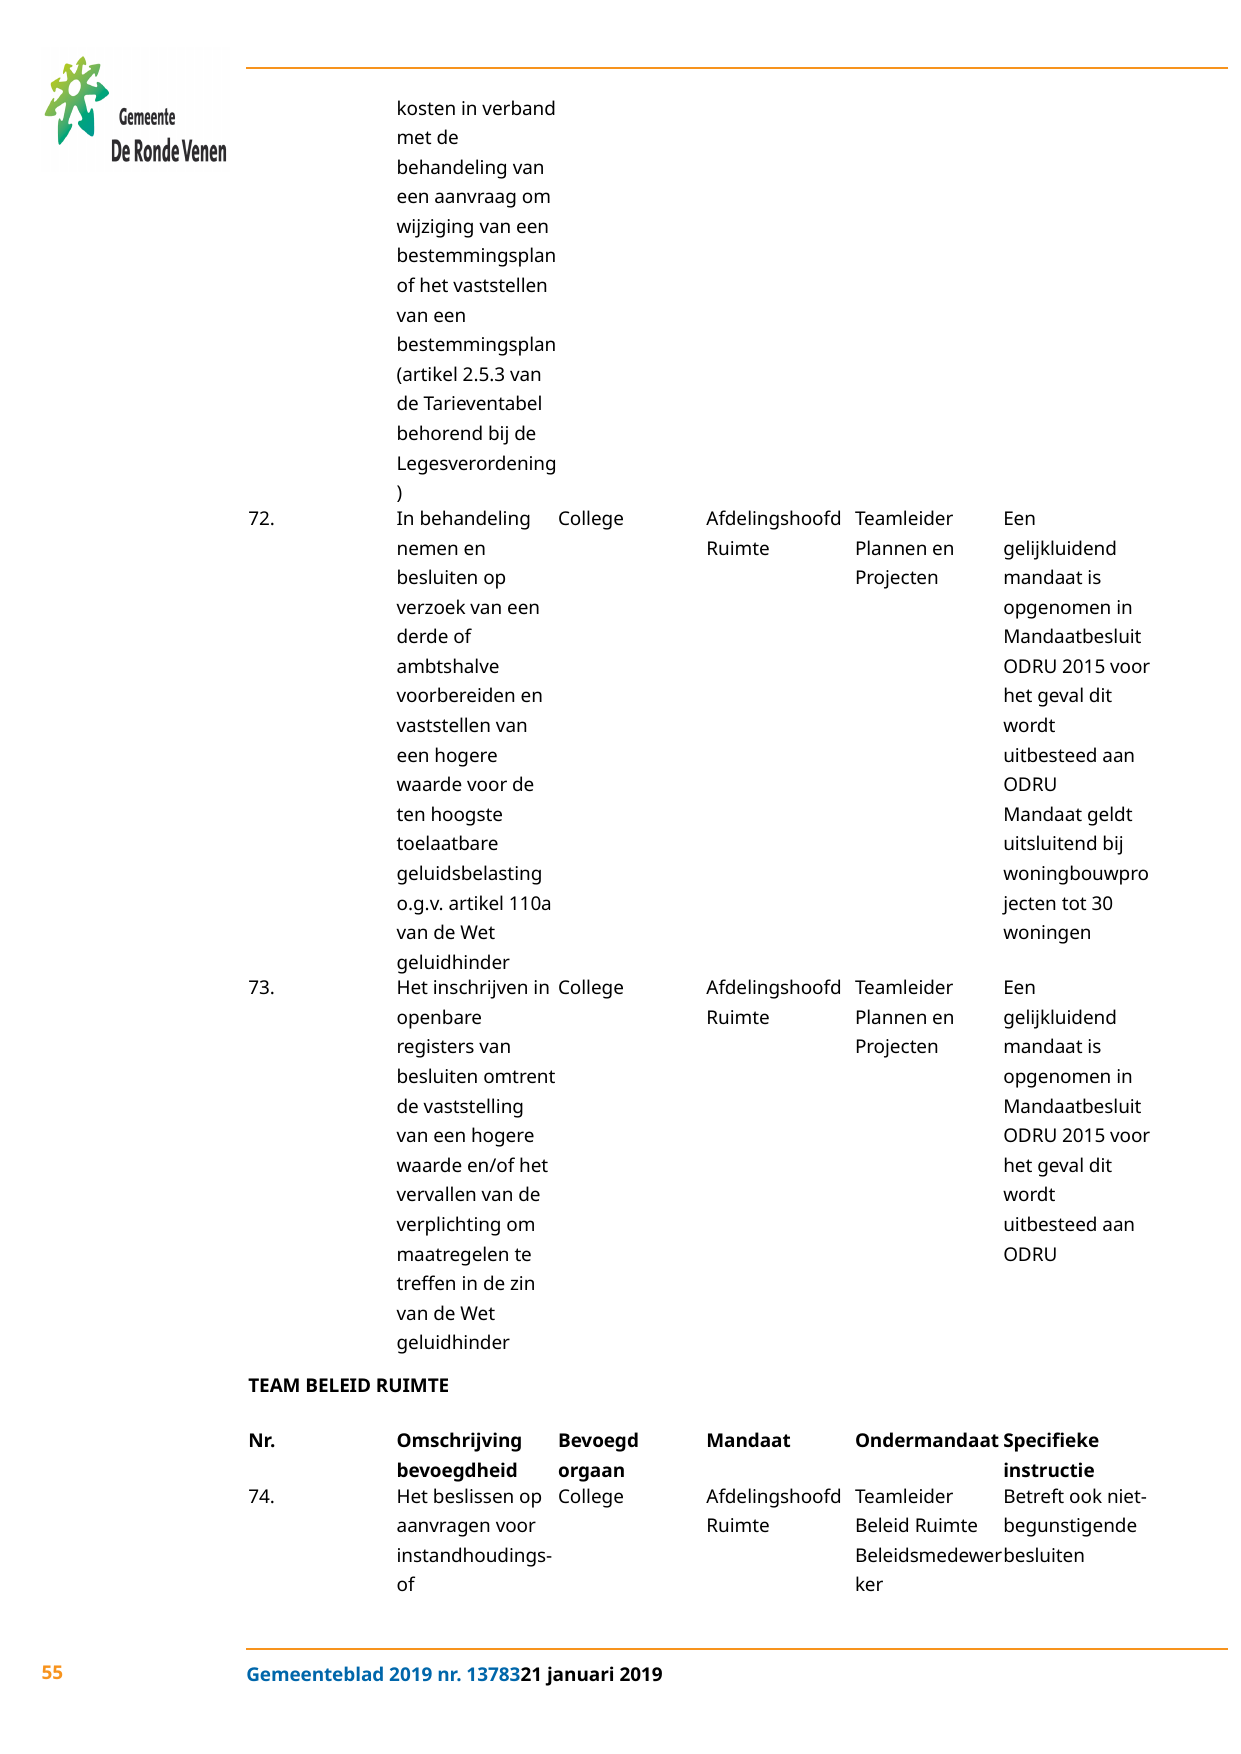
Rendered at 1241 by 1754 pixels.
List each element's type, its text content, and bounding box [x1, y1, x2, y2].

table_cell [706, 95, 855, 505]
table_cell College [558, 975, 706, 1355]
table_cell Een gelijkluidend mandaat is opgenomen in Mandaatbesluit ODRU 2015 voor het geval dit wordt uitbesteed aan ODRU Mandaat geldt uitsluitend bij woningbouwprojecten tot 30 woningen [1003, 505, 1152, 974]
table_cell 73. [248, 975, 396, 1355]
picture [41, 47, 231, 172]
table_cell Afdelingshoofd Ruimte [706, 975, 855, 1355]
table_header Bevoegd orgaan [558, 1428, 706, 1483]
table_cell College [558, 1483, 706, 1597]
table_cell [558, 95, 706, 505]
table_cell Een gelijkluidend mandaat is opgenomen in Mandaatbesluit ODRU 2015 voor het geval dit wordt uitbesteed aan ODRU [1003, 975, 1152, 1355]
table_cell Afdelingshoofd Ruimte [706, 1483, 855, 1597]
table_cell College [558, 505, 706, 974]
table_cell [855, 95, 1003, 505]
table_cell Het beslissen op aanvragen voor instandhoudings- of [396, 1483, 558, 1597]
table_header Mandaat [706, 1428, 855, 1483]
table_header Ondermandaat [855, 1428, 1003, 1483]
table_cell Teamleider Plannen en Projecten [855, 505, 1003, 974]
table_header Specifieke instructie [1003, 1428, 1152, 1483]
table_cell Teamleider Beleid Ruimte Beleidsmedewerker [855, 1483, 1003, 1597]
table_cell In behandeling nemen en besluiten op verzoek van een derde of ambtshalve voorbereiden en vaststellen van een hogere waarde voor de ten hoogste toelaatbare geluidsbelasting o.g.v. artikel 110a van de Wet geluidhinder [396, 505, 558, 974]
text TEAM BELEID RUIMTE [248, 1372, 1152, 1398]
table_cell 74. [248, 1483, 396, 1597]
table_cell [248, 95, 396, 505]
table_header Nr. [248, 1428, 396, 1483]
table_cell [1003, 95, 1152, 505]
table_cell Teamleider Plannen en Projecten [855, 975, 1003, 1355]
table_header Omschrijving bevoegdheid [396, 1428, 558, 1483]
table_cell Het inschrijven in openbare registers van besluiten omtrent de vaststelling van een hogere waarde en/of het vervallen van de verplichting om maatregelen te treffen in de zin van de Wet geluidhinder [396, 975, 558, 1355]
table_cell Betreft ook niet-begunstigende besluiten [1003, 1483, 1152, 1597]
table_cell kosten in verband met de behandeling van een aanvraag om wijziging van een bestemmingsplan of het vaststellen van een bestemmingsplan (artikel 2.5.3 van de Tarieventabel behorend bij de Legesverordening) [396, 95, 558, 505]
table_cell 72. [248, 505, 396, 974]
table_cell Afdelingshoofd Ruimte [706, 505, 855, 974]
